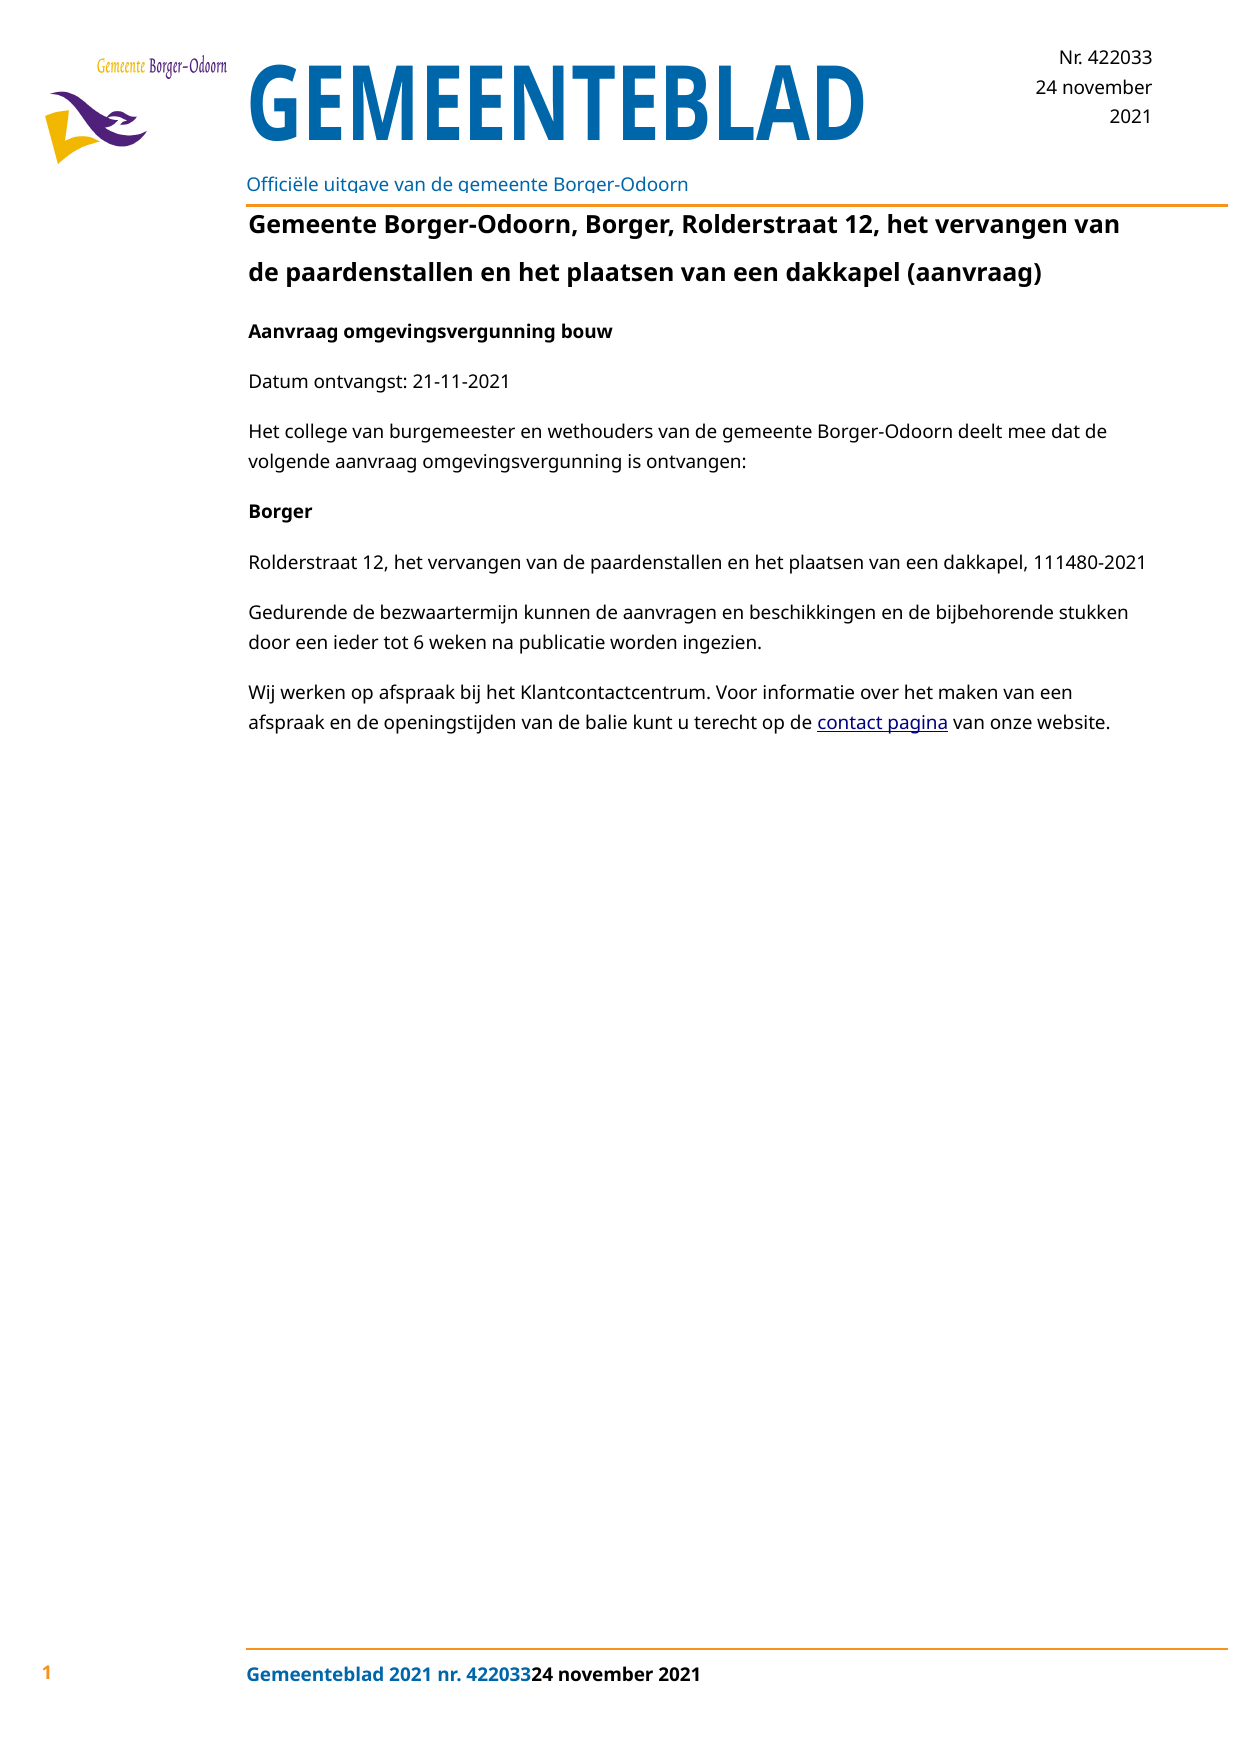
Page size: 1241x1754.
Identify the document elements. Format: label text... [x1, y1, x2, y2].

text Rolderstraat 12, het vervangen van de paardenstallen en het plaatsen van een dakkapel, 111480-2021 [248, 549, 1152, 575]
text Aanvraag omgevingsvergunning bouw [248, 318, 1152, 344]
text Wij werken op afspraak bij het Klantcontactcentrum. Voor informatie over het maken van een afspraak en de openingstijden van de balie kunt u terecht op de contact pagina van onze website. [248, 679, 1152, 735]
text Het college van burgemeester en wethouders van de gemeente Borger-Odoorn deelt mee dat de volgende aanvraag omgevingsvergunning is ontvangen: [248, 419, 1152, 474]
picture [41, 47, 231, 172]
text Borger [248, 499, 1152, 524]
text Datum ontvangst: 21-11-2021 [248, 368, 1152, 394]
text Gemeente Borger-Odoorn, Borger, Rolderstraat 12, het vervangen van de paardenstallen en het plaatsen van een dakkapel (aanvraag) [248, 207, 1152, 288]
text Gedurende de bezwaartermijn kunnen de aanvragen en beschikkingen en de bijbehorende stukken door een ieder tot 6 weken na publicatie worden ingezien. [248, 599, 1152, 655]
